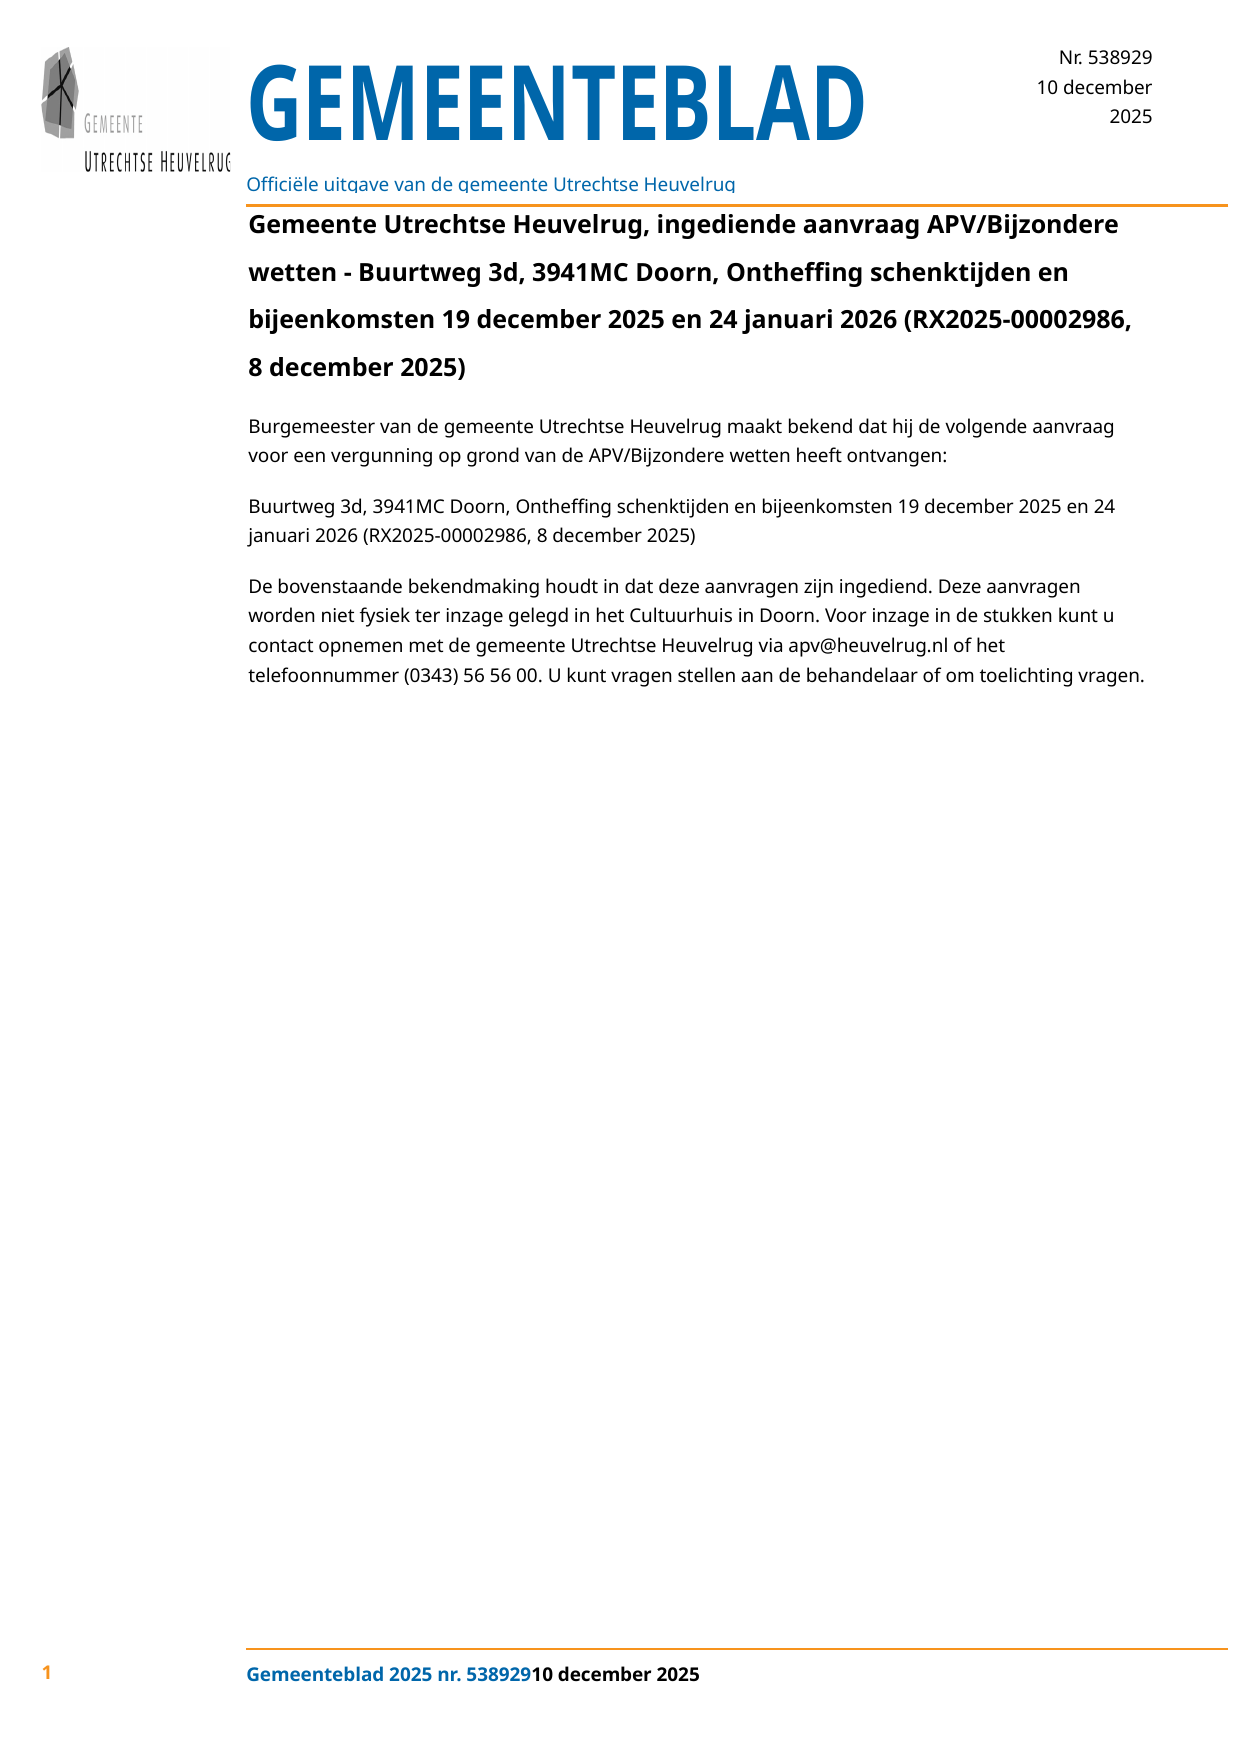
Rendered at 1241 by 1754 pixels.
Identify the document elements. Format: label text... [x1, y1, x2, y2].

picture [41, 47, 231, 172]
text De bovenstaande bekendmaking houdt in dat deze aanvragen zijn ingediend. Deze aanvragen worden niet fysiek ter inzage gelegd in het Cultuurhuis in Doorn. Voor inzage in de stukken kunt u contact opnemen met de gemeente Utrechtse Heuvelrug via apv@heuvelrug.nl of het telefoonnummer (0343) 56 56 00. U kunt vragen stellen aan de behandelaar of om toelichting vragen. [248, 573, 1152, 688]
text Buurtweg 3d, 3941MC Doorn, Ontheffing schenktijden en bijeenkomsten 19 december 2025 en 24 januari 2026 (RX2025-00002986, 8 december 2025) [248, 493, 1152, 548]
text Burgemeester van de gemeente Utrechtse Heuvelrug maakt bekend dat hij de volgende aanvraag voor een vergunning op grond van de APV/Bijzondere wetten heeft ontvangen: [248, 413, 1152, 468]
text Gemeente Utrechtse Heuvelrug, ingediende aanvraag APV/Bijzondere wetten - Buurtweg 3d, 3941MC Doorn, Ontheffing schenktijden en bijeenkomsten 19 december 2025 en 24 januari 2026 (RX2025-00002986, 8 december 2025) [248, 207, 1152, 384]
